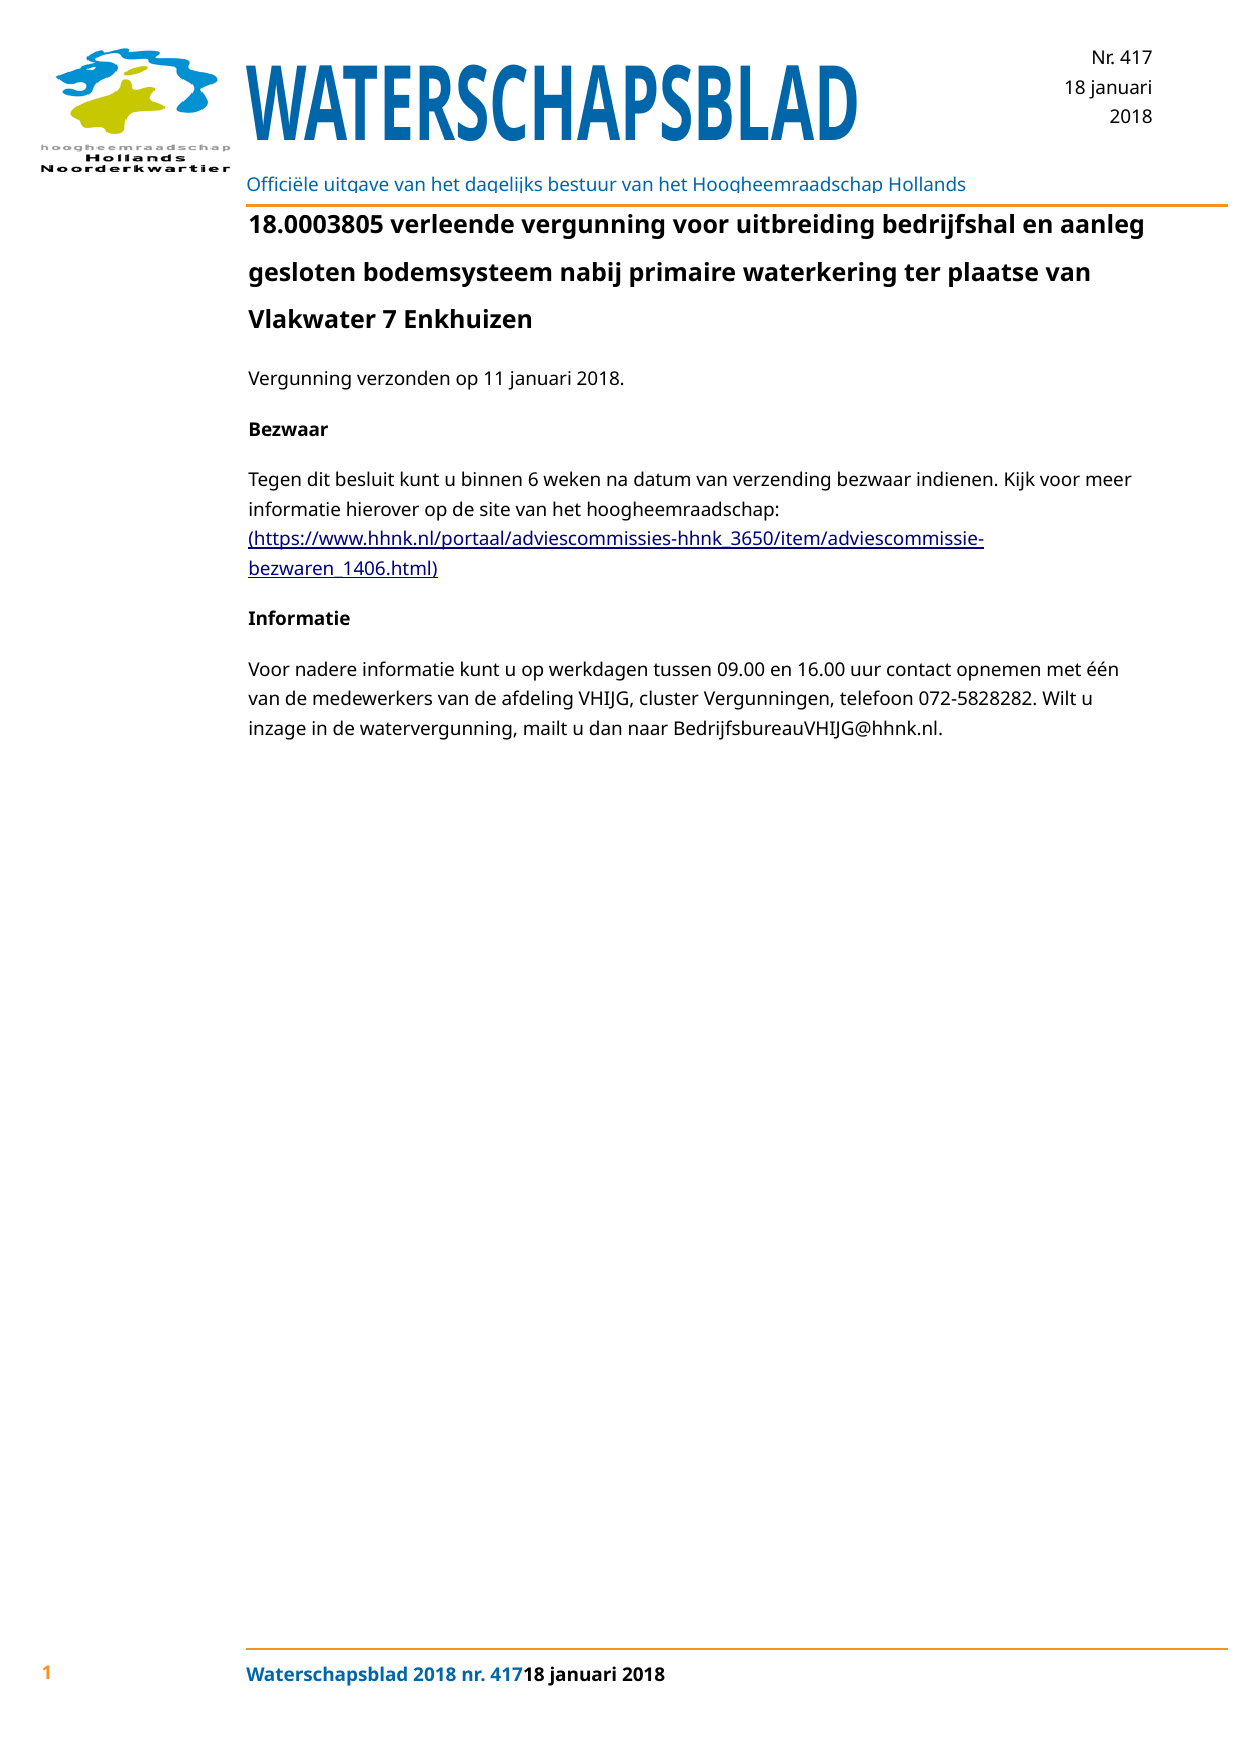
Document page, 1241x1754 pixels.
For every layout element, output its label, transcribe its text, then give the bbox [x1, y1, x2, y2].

picture [41, 47, 231, 172]
text Voor nadere informatie kunt u op werkdagen tussen 09.00 en 16.00 uur contact opnemen met één van de medewerkers van de afdeling VHIJG, cluster Vergunningen, telefoon 072-5828282. Wilt u inzage in de watervergunning, mailt u dan naar BedrijfsbureauVHIJG@hhnk.nl. [248, 656, 1152, 741]
text Vergunning verzonden op 11 januari 2018. [248, 366, 1152, 391]
text Informatie [248, 606, 1152, 631]
text Tegen dit besluit kunt u binnen 6 weken na datum van verzending bezwaar indienen. Kijk voor meer informatie hierover op de site van het hoogheemraadschap: (https://www.hhnk.nl/portaal/adviescommissies-hhnk_3650/item/adviescommissie-bezwaren_1406.html) [248, 466, 1152, 581]
text Bezwaar [248, 416, 1152, 442]
text 18.0003805 verleende vergunning voor uitbreiding bedrijfshal en aanleg gesloten bodemsysteem nabij primaire waterkering ter plaatse van Vlakwater 7 Enkhuizen [248, 207, 1152, 336]
